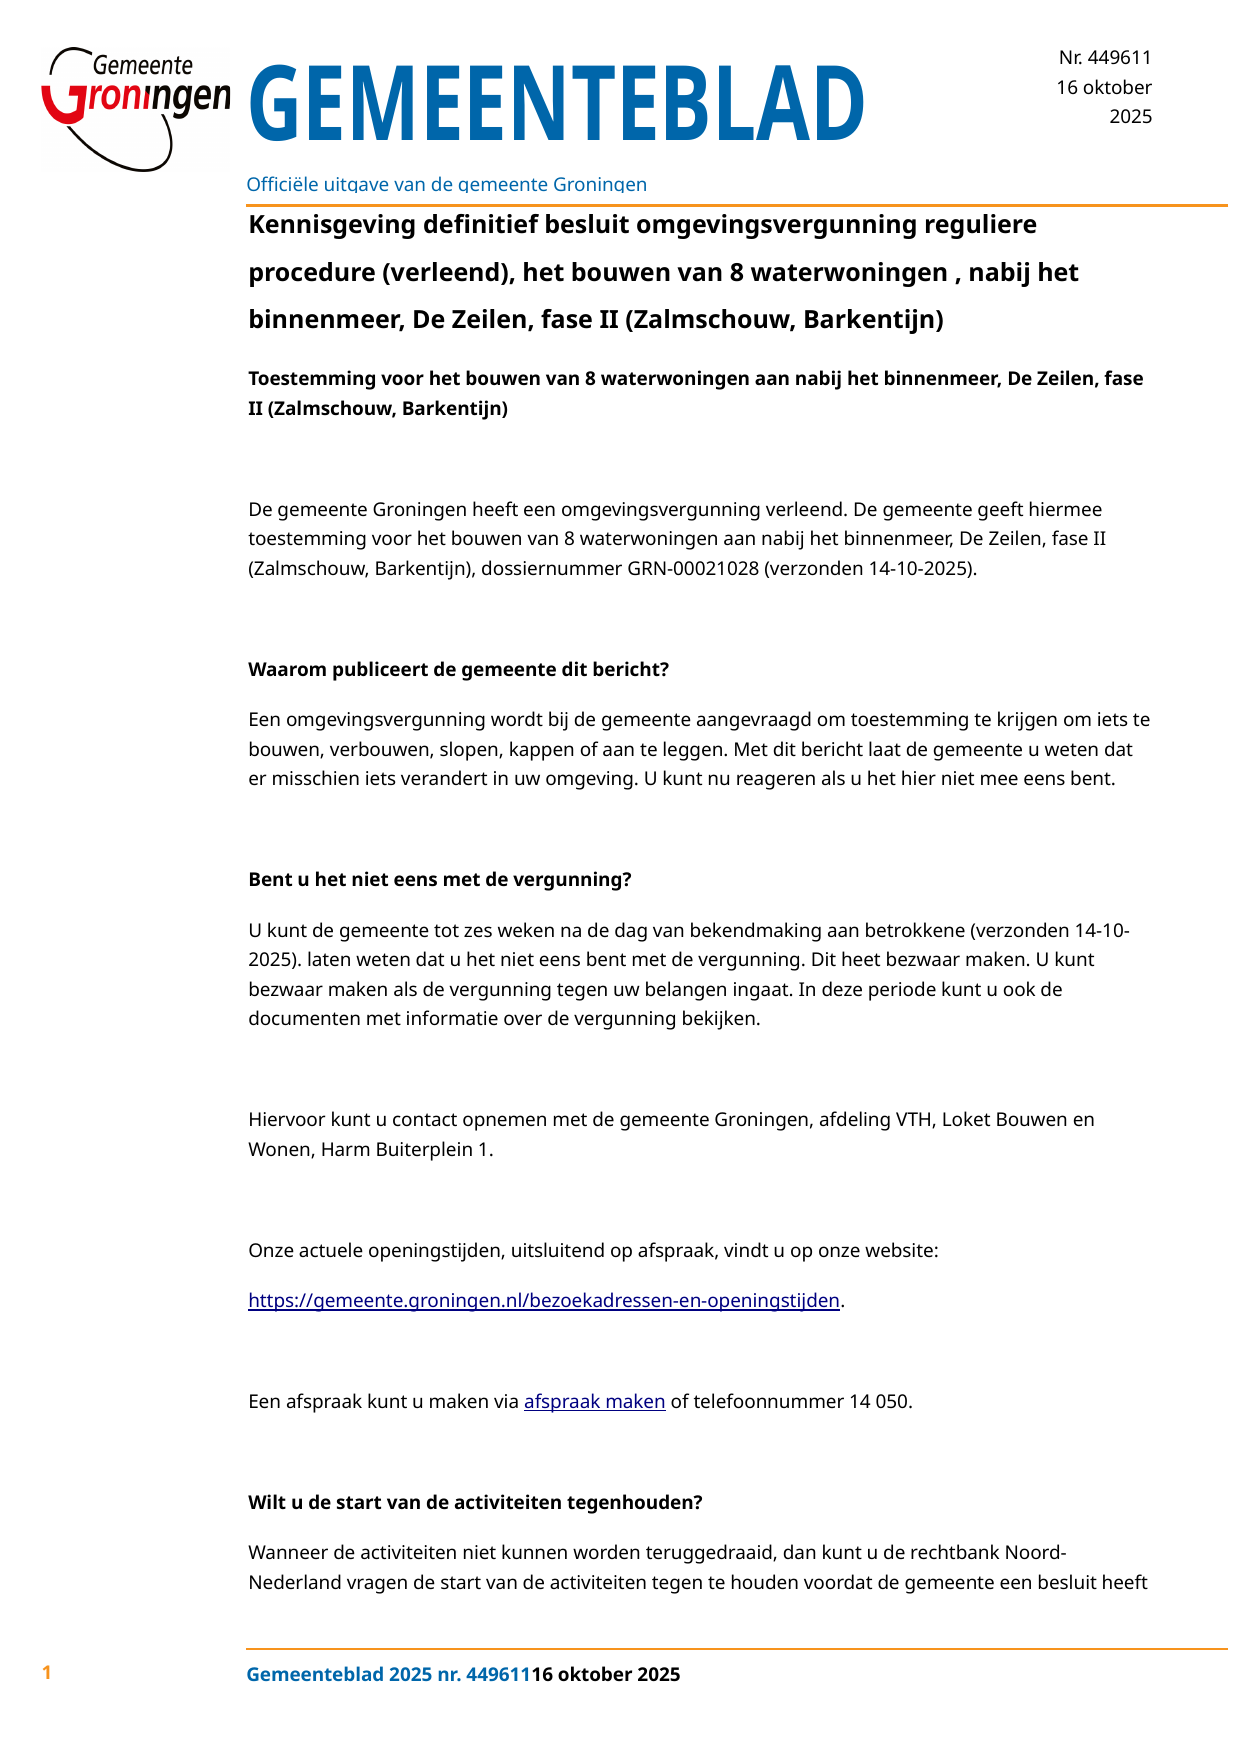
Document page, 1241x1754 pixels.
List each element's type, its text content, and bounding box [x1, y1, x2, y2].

text De gemeente Groningen heeft een omgevingsvergunning verleend. De gemeente geeft hiermee toestemming voor het bouwen van 8 waterwoningen aan nabij het binnenmeer, De Zeilen, fase II (Zalmschouw, Barkentijn), dossiernummer GRN-00021028 (verzonden 14-10-2025). [248, 496, 1152, 581]
text Wanneer de activiteiten niet kunnen worden teruggedraaid, dan kunt u de rechtbank Noord-Nederland vragen de start van de activiteiten tegen te houden voordat de gemeente een besluit heeft [248, 1539, 1152, 1594]
text Waarom publiceert de gemeente dit bericht? [248, 656, 1152, 682]
text Een omgevingsvergunning wordt bij de gemeente aangevraagd om toestemming te krijgen om iets te bouwen, verbouwen, slopen, kappen of aan te leggen. Met dit bericht laat de gemeente u weten dat er misschien iets verandert in uw omgeving. U kunt nu reageren als u het hier niet mee eens bent. [248, 706, 1152, 791]
picture [41, 47, 231, 172]
text Een afspraak kunt u maken via afspraak maken of telefoonnummer 14 050. [248, 1388, 1152, 1414]
text Wilt u de start van de activiteiten tegenhouden? [248, 1489, 1152, 1514]
text Kennisgeving definitief besluit omgevingsvergunning reguliere procedure (verleend), het bouwen van 8 waterwoningen , nabij het binnenmeer, De Zeilen, fase II (Zalmschouw, Barkentijn) [248, 207, 1152, 336]
text Hiervoor kunt u contact opnemen met de gemeente Groningen, afdeling VTH, Loket Bouwen en Wonen, Harm Buiterplein 1. [248, 1106, 1152, 1162]
text https://gemeente.groningen.nl/bezoekadressen-en-openingstijden. [248, 1287, 1152, 1313]
text Onze actuele openingstijden, uitsluitend op afspraak, vindt u op onze website: [248, 1237, 1152, 1262]
text Bent u het niet eens met de vergunning? [248, 866, 1152, 892]
text U kunt de gemeente tot zes weken na de dag van bekendmaking aan betrokkene (verzonden 14-10-2025). laten weten dat u het niet eens bent met de vergunning. Dit heet bezwaar maken. U kunt bezwaar maken als de vergunning tegen uw belangen ingaat. In deze periode kunt u ook de documenten met informatie over de vergunning bekijken. [248, 917, 1152, 1031]
text Toestemming voor het bouwen van 8 waterwoningen aan nabij het binnenmeer, De Zeilen, fase II (Zalmschouw, Barkentijn) [248, 366, 1152, 421]
